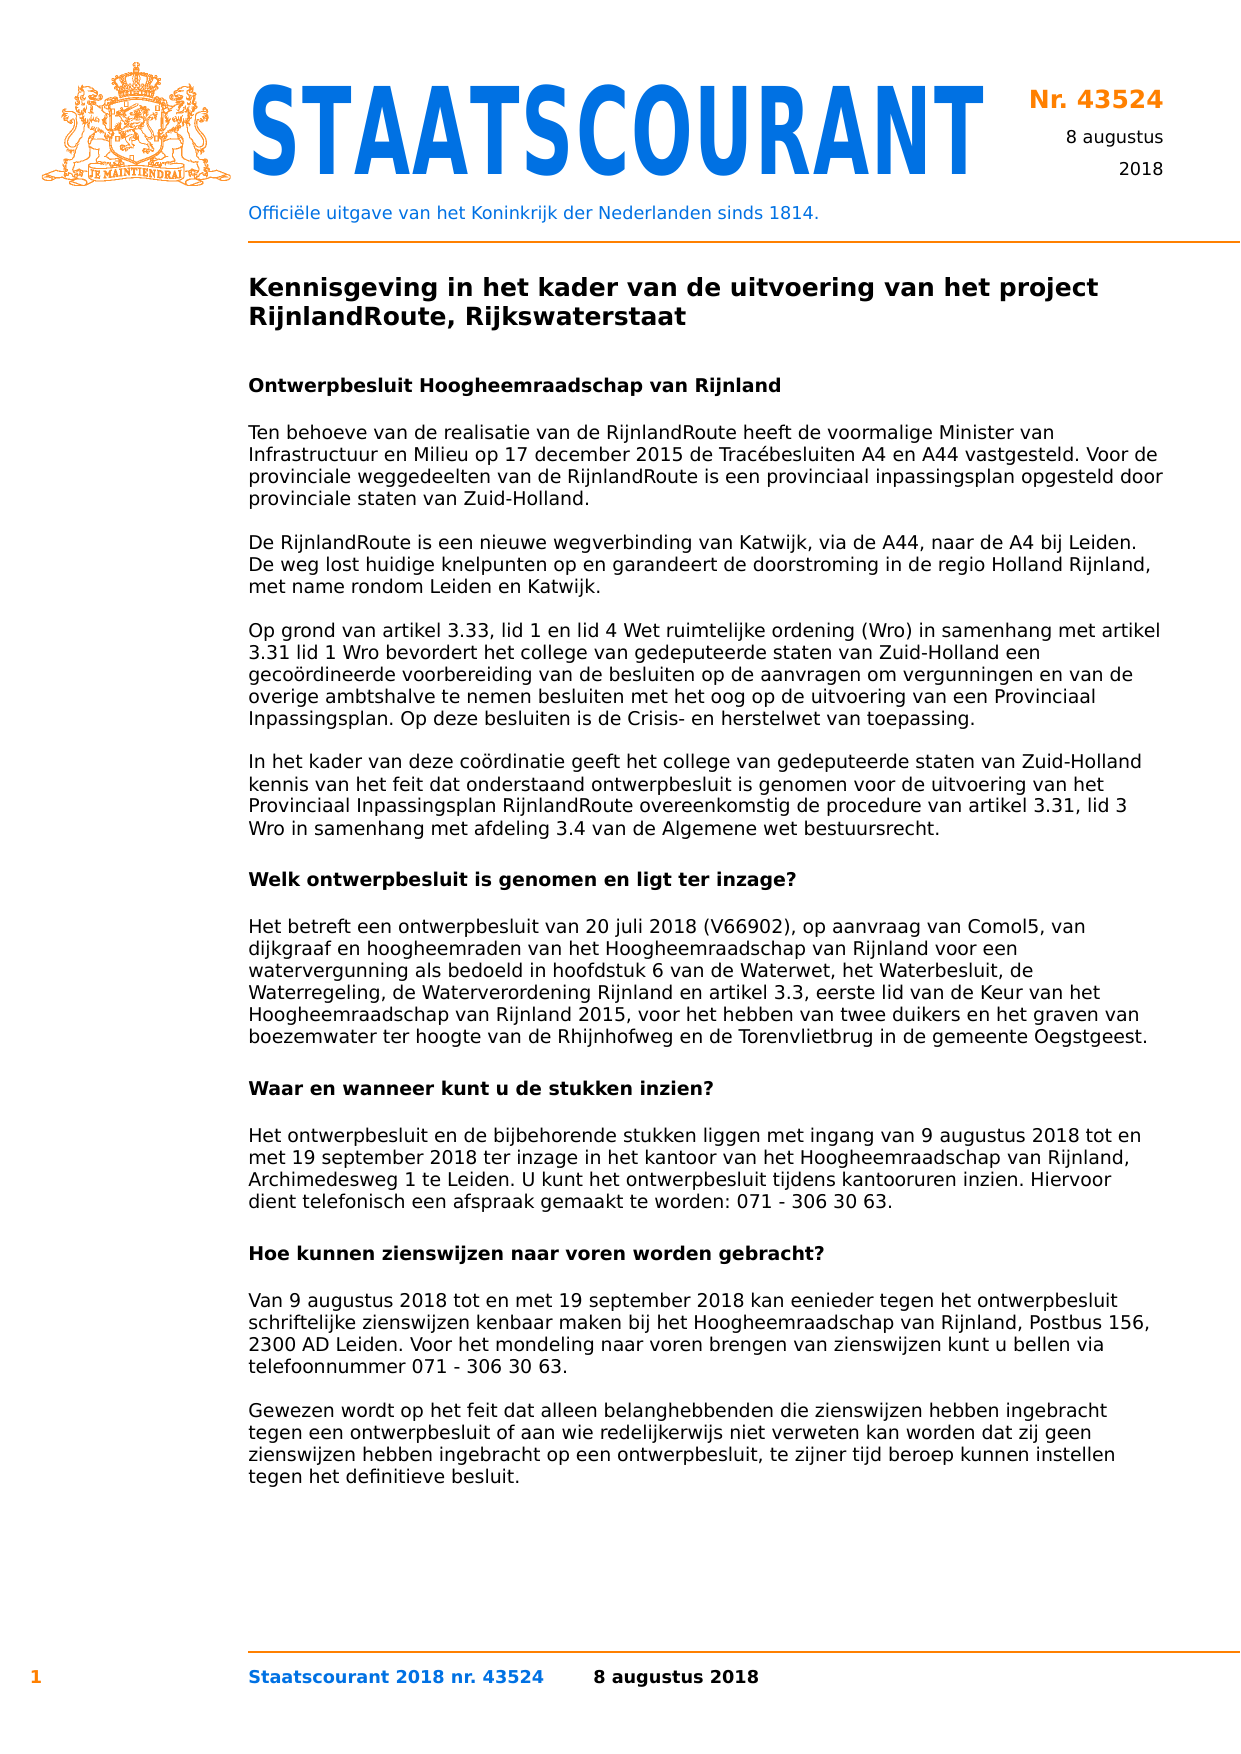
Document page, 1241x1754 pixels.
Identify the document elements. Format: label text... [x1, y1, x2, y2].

text Het ontwerpbesluit en de bijbehorende stukken liggen met ingang van 9 augustus 2018 tot en met 19 september 2018 ter inzage in het kantoor van het Hoogheemraadschap van Rijnland, Archimedesweg 1 te Leiden. U kunt het ontwerpbesluit tijdens kantooruren inzien. Hiervoor dient telefonisch een afspraak gemaakt te worden: 071 - 306 30 63. [248, 1125, 1163, 1213]
text De RijnlandRoute is een nieuwe wegverbinding van Katwijk, via de A44, naar de A4 bij Leiden. De weg lost huidige knelpunten op en garandeert de doorstroming in de regio Holland Rijnland, met name rondom Leiden en Katwijk. [248, 532, 1163, 598]
subtitle Welk ontwerpbesluit is genomen en ligt ter inzage? [248, 869, 1163, 891]
table_header STAATSCOURANT [248, 62, 998, 203]
subtitle Ontwerpbesluit Hoogheemraadschap van Rijnland [248, 375, 1163, 397]
table_header [25, 62, 248, 241]
text Ten behoeve van de realisatie van de RijnlandRoute heeft de voormalige Minister van Infrastructuur en Milieu op 17 december 2015 de Tracébesluiten A4 en A44 vastgesteld. Voor de provinciale weggedeelten van de RijnlandRoute is een provinciaal inpassingsplan opgesteld door provinciale staten van Zuid-Holland. [248, 422, 1163, 510]
subtitle Kennisgeving in het kader van de uitvoering van het project RijnlandRoute, Rijkswaterstaat [248, 273, 1163, 331]
table_cell 2018 [998, 153, 1240, 203]
table_cell 8 augustus [998, 121, 1240, 153]
picture [41, 62, 231, 186]
text Op grond van artikel 3.33, lid 1 en lid 4 Wet ruimtelijke ordening (Wro) in samenhang met artikel 3.31 lid 1 Wro bevordert het college van gedeputeerde staten van Zuid-Holland een gecoördineerde voorbereiding van de besluiten op de aanvragen om vergunningen en van de overige ambtshalve te nemen besluiten met het oog op de uitvoering van een Provinciaal Inpassingsplan. Op deze besluiten is de Crisis- en herstelwet van toepassing. [248, 620, 1163, 729]
subtitle Waar en wanneer kunt u de stukken inzien? [248, 1078, 1163, 1100]
text In het kader van deze coördinatie geeft het college van gedeputeerde staten van Zuid-Holland kennis van het feit dat onderstaand ontwerpbesluit is genomen voor de uitvoering van het Provinciaal Inpassingsplan RijnlandRoute overeenkomstig de procedure van artikel 3.31, lid 3 Wro in samenhang met afdeling 3.4 van de Algemene wet bestuursrecht. [248, 751, 1163, 839]
text Van 9 augustus 2018 tot en met 19 september 2018 kan eenieder tegen het ontwerpbesluit schriftelijke zienswijzen kenbaar maken bij het Hoogheemraadschap van Rijnland, Postbus 156, 2300 AD Leiden. Voor het mondeling naar voren brengen van zienswijzen kunt u bellen via telefoonnummer 071 - 306 30 63. [248, 1290, 1163, 1378]
text Het betreft een ontwerpbesluit van 20 juli 2018 (V66902), op aanvraag van Comol5, van dijkgraaf en hoogheemraden van het Hoogheemraadschap van Rijnland voor een watervergunning als bedoeld in hoofdstuk 6 van de Waterwet, het Waterbesluit, de Waterregeling, de Waterverordening Rijnland en artikel 3.3, eerste lid van de Keur van het Hoogheemraadschap van Rijnland 2015, voor het hebben van twee duikers en het graven van boezemwater ter hoogte van de Rhijnhofweg en de Torenvlietbrug in de gemeente Oegstgeest. [248, 916, 1163, 1048]
text Gewezen wordt op het feit dat alleen belanghebbenden die zienswijzen hebben ingebracht tegen een ontwerpbesluit of aan wie redelijkerwijs niet verweten kan worden dat zij geen zienswijzen hebben ingebracht op een ontwerpbesluit, te zijner tijd beroep kunnen instellen tegen het definitieve besluit. [248, 1400, 1163, 1488]
table_cell Officiële uitgave van het Koninkrijk der Nederlanden sinds 1814. [248, 203, 1240, 241]
table_header Nr. 43524 [998, 62, 1240, 121]
subtitle Hoe kunnen zienswijzen naar voren worden gebracht? [248, 1243, 1163, 1265]
